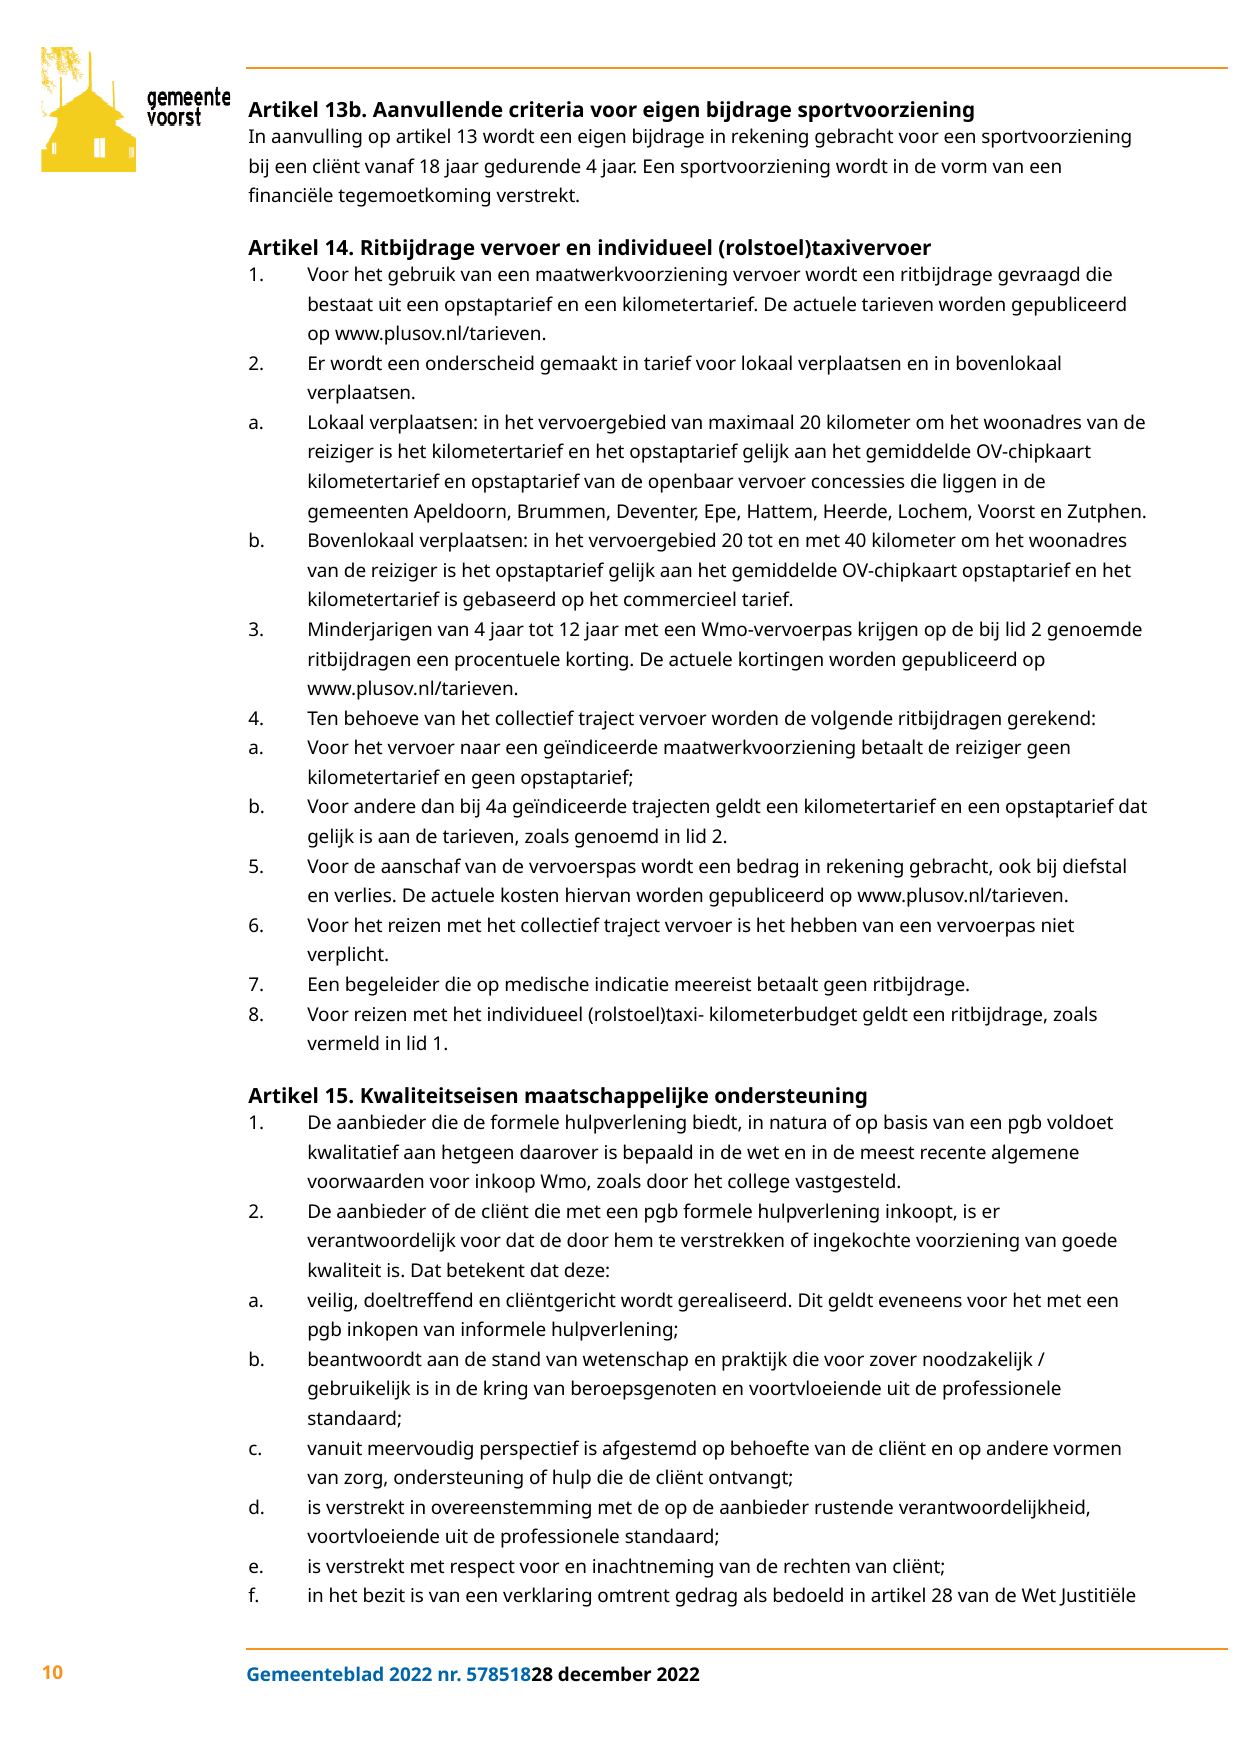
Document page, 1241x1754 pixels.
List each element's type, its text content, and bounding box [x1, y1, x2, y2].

list Voor de aanschaf van de vervoerspas wordt een bedrag in rekening gebracht, ook bij diefstal en verlies. De actuele kosten hiervan worden gepubliceerd op www.plusov.nl/tarieven. [248, 853, 1152, 908]
text Artikel 15. Kwaliteitseisen maatschappelijke ondersteuning [248, 1081, 1152, 1109]
list is verstrekt met respect voor en inachtneming van de rechten van cliënt; [248, 1553, 1152, 1579]
list Minderjarigen van 4 jaar tot 12 jaar met een Wmo-vervoerpas krijgen op de bij lid 2 genoemde ritbijdragen een procentuele korting. De actuele kortingen worden gepubliceerd op www.plusov.nl/tarieven. [248, 616, 1152, 701]
list Een begeleider die op medische indicatie meereist betaalt geen ritbijdrage. [248, 971, 1152, 997]
list Voor het gebruik van een maatwerkvoorziening vervoer wordt een ritbijdrage gevraagd die bestaat uit een opstaptarief en een kilometertarief. De actuele tarieven worden gepubliceerd op www.plusov.nl/tarieven. [248, 261, 1152, 346]
list De aanbieder die de formele hulpverlening biedt, in natura of op basis van een pgb voldoet kwalitatief aan hetgeen daarover is bepaald in de wet en in de meest recente algemene voorwaarden voor inkoop Wmo, zoals door het college vastgesteld. [248, 1109, 1152, 1194]
list Bovenlokaal verplaatsen: in het vervoergebied 20 tot en met 40 kilometer om het woonadres van de reiziger is het opstaptarief gelijk aan het gemiddelde OV-chipkaart opstaptarief en het kilometertarief is gebaseerd op het commercieel tarief. [248, 527, 1152, 612]
list Voor het vervoer naar een geïndiceerde maatwerkvoorziening betaalt de reiziger geen kilometertarief en geen opstaptarief; [248, 734, 1152, 790]
list Lokaal verplaatsen: in het vervoergebied van maximaal 20 kilometer om het woonadres van de reiziger is het kilometertarief en het opstaptarief gelijk aan het gemiddelde OV-chipkaart kilometertarief en opstaptarief van de openbaar vervoer concessies die liggen in de gemeenten Apeldoorn, Brummen, Deventer, Epe, Hattem, Heerde, Lochem, Voorst en Zutphen. [248, 409, 1152, 524]
text In aanvulling op artikel 13 wordt een eigen bijdrage in rekening gebracht voor een sportvoorziening bij een cliënt vanaf 18 jaar gedurende 4 jaar. Een sportvoorziening wordt in de vorm van een financiële tegemoetkoming verstrekt. [248, 123, 1152, 208]
list beantwoordt aan de stand van wetenschap en praktijk die voor zover noodzakelijk / gebruikelijk is in de kring van beroepsgenoten en voortvloeiende uit de professionele standaard; [248, 1346, 1152, 1431]
list veilig, doeltreffend en cliëntgericht wordt gerealiseerd. Dit geldt eveneens voor het met een pgb inkopen van informele hulpverlening; [248, 1287, 1152, 1342]
list Ten behoeve van het collectief traject vervoer worden de volgende ritbijdragen gerekend: [248, 705, 1152, 731]
list Voor andere dan bij 4a geïndiceerde trajecten geldt een kilometertarief en een opstaptarief dat gelijk is aan de tarieven, zoals genoemd in lid 2. [248, 794, 1152, 849]
list Voor het reizen met het collectief traject vervoer is het hebben van een vervoerpas niet verplicht. [248, 912, 1152, 967]
text Artikel 14. Ritbijdrage vervoer en individueel (rolstoel)taxivervoer [248, 233, 1152, 261]
list Er wordt een onderscheid gemaakt in tarief voor lokaal verplaatsen en in bovenlokaal verplaatsen. [248, 350, 1152, 405]
list in het bezit is van een verklaring omtrent gedrag als bedoeld in artikel 28 van de Wet Justitiële [248, 1583, 1152, 1608]
list is verstrekt in overeenstemming met de op de aanbieder rustende verantwoordelijkheid, voortvloeiende uit de professionele standaard; [248, 1494, 1152, 1549]
list De aanbieder of de cliënt die met een pgb formele hulpverlening inkoopt, is er verantwoordelijk voor dat de door hem te verstrekken of ingekochte voorziening van goede kwaliteit is. Dat betekent dat deze: [248, 1198, 1152, 1283]
text Artikel 13b. Aanvullende criteria voor eigen bijdrage sportvoorziening [248, 95, 1152, 123]
list Voor reizen met het individueel (rolstoel)taxi- kilometerbudget geldt een ritbijdrage, zoals vermeld in lid 1. [248, 1001, 1152, 1056]
list vanuit meervoudig perspectief is afgestemd op behoefte van de cliënt en op andere vormen van zorg, ondersteuning of hulp die de cliënt ontvangt; [248, 1435, 1152, 1490]
picture [41, 47, 231, 172]
